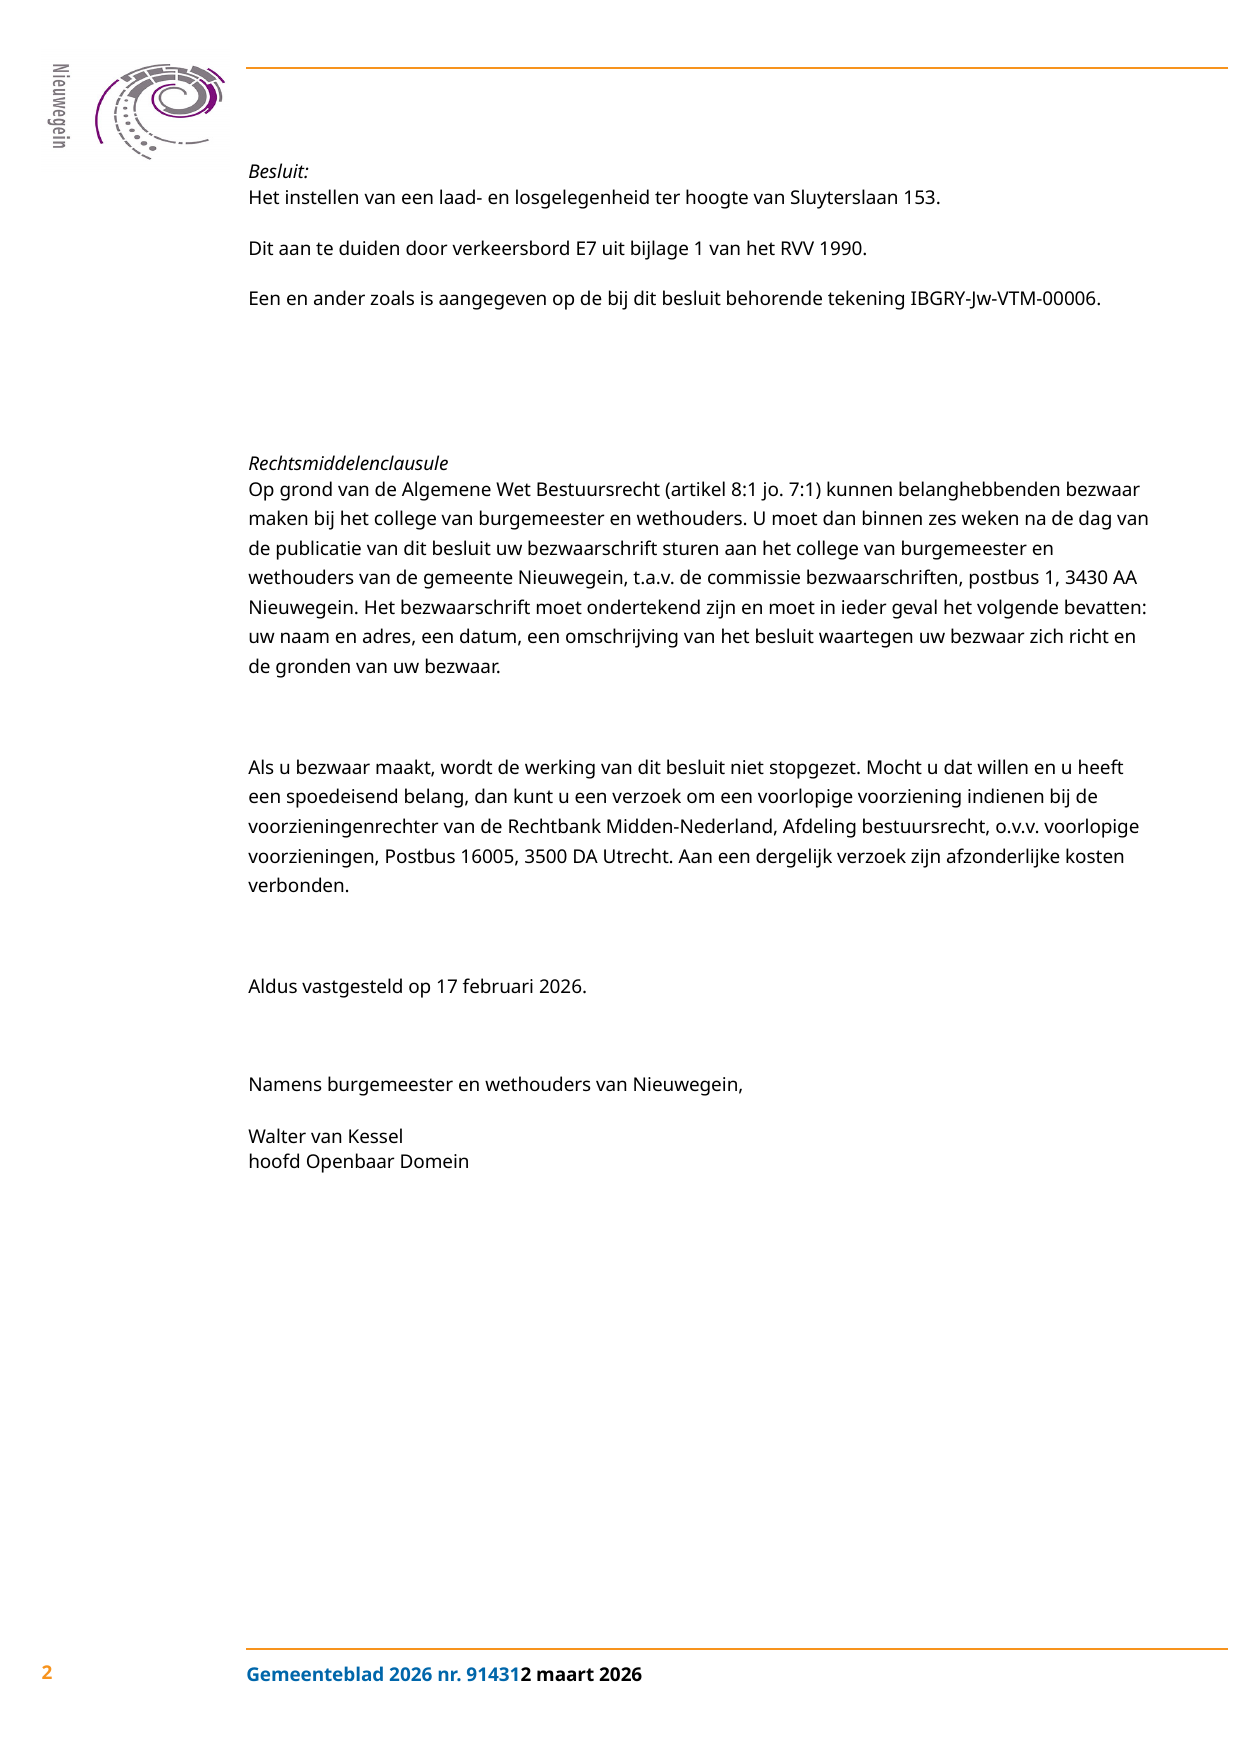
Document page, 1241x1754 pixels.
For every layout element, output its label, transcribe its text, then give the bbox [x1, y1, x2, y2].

text Walter van Kessel [248, 1123, 1152, 1149]
text Namens burgemeester en wethouders van Nieuwegein, [248, 1072, 1152, 1097]
text hoofd Openbaar Domein [248, 1149, 1152, 1174]
text Dit aan te duiden door verkeersbord E7 uit bijlage 1 van het RVV 1990. [248, 235, 1152, 261]
text Rechtsmiddelenclausule [248, 450, 1152, 476]
text Als u bezwaar maakt, wordt de werking van dit besluit niet stopgezet. Mocht u dat willen en u heeft een spoedeisend belang, dan kunt u een verzoek om een voorlopige voorziening indienen bij de voorzieningenrechter van de Rechtbank Midden-Nederland, Afdeling bestuursrecht, o.v.v. voorlopige voorzieningen, Postbus 16005, 3500 DA Utrecht. Aan een dergelijk verzoek zijn afzonderlijke kosten verbonden. [248, 754, 1152, 898]
text Een en ander zoals is aangegeven op de bij dit besluit behorende tekening IBGRY-Jw-VTM-00006. [248, 285, 1152, 311]
text Besluit: [248, 159, 1152, 184]
text Aldus vastgesteld op 17 februari 2026. [248, 973, 1152, 999]
text Het instellen van een laad- en losgelegenheid ter hoogte van Sluyterslaan 153. [248, 184, 1152, 210]
picture [41, 47, 231, 172]
text Op grond van de Algemene Wet Bestuursrecht (artikel 8:1 jo. 7:1) kunnen belanghebbenden bezwaar maken bij het college van burgemeester en wethouders. U moet dan binnen zes weken na de dag van de publicatie van dit besluit uw bezwaarschrift sturen aan het college van burgemeester en wethouders van de gemeente Nieuwegein, t.a.v. de commissie bezwaarschriften, postbus 1, 3430 AA Nieuwegein. Het bezwaarschrift moet ondertekend zijn en moet in ieder geval het volgende bevatten: uw naam en adres, een datum, een omschrijving van het besluit waartegen uw bezwaar zich richt en de gronden van uw bezwaar. [248, 476, 1152, 679]
